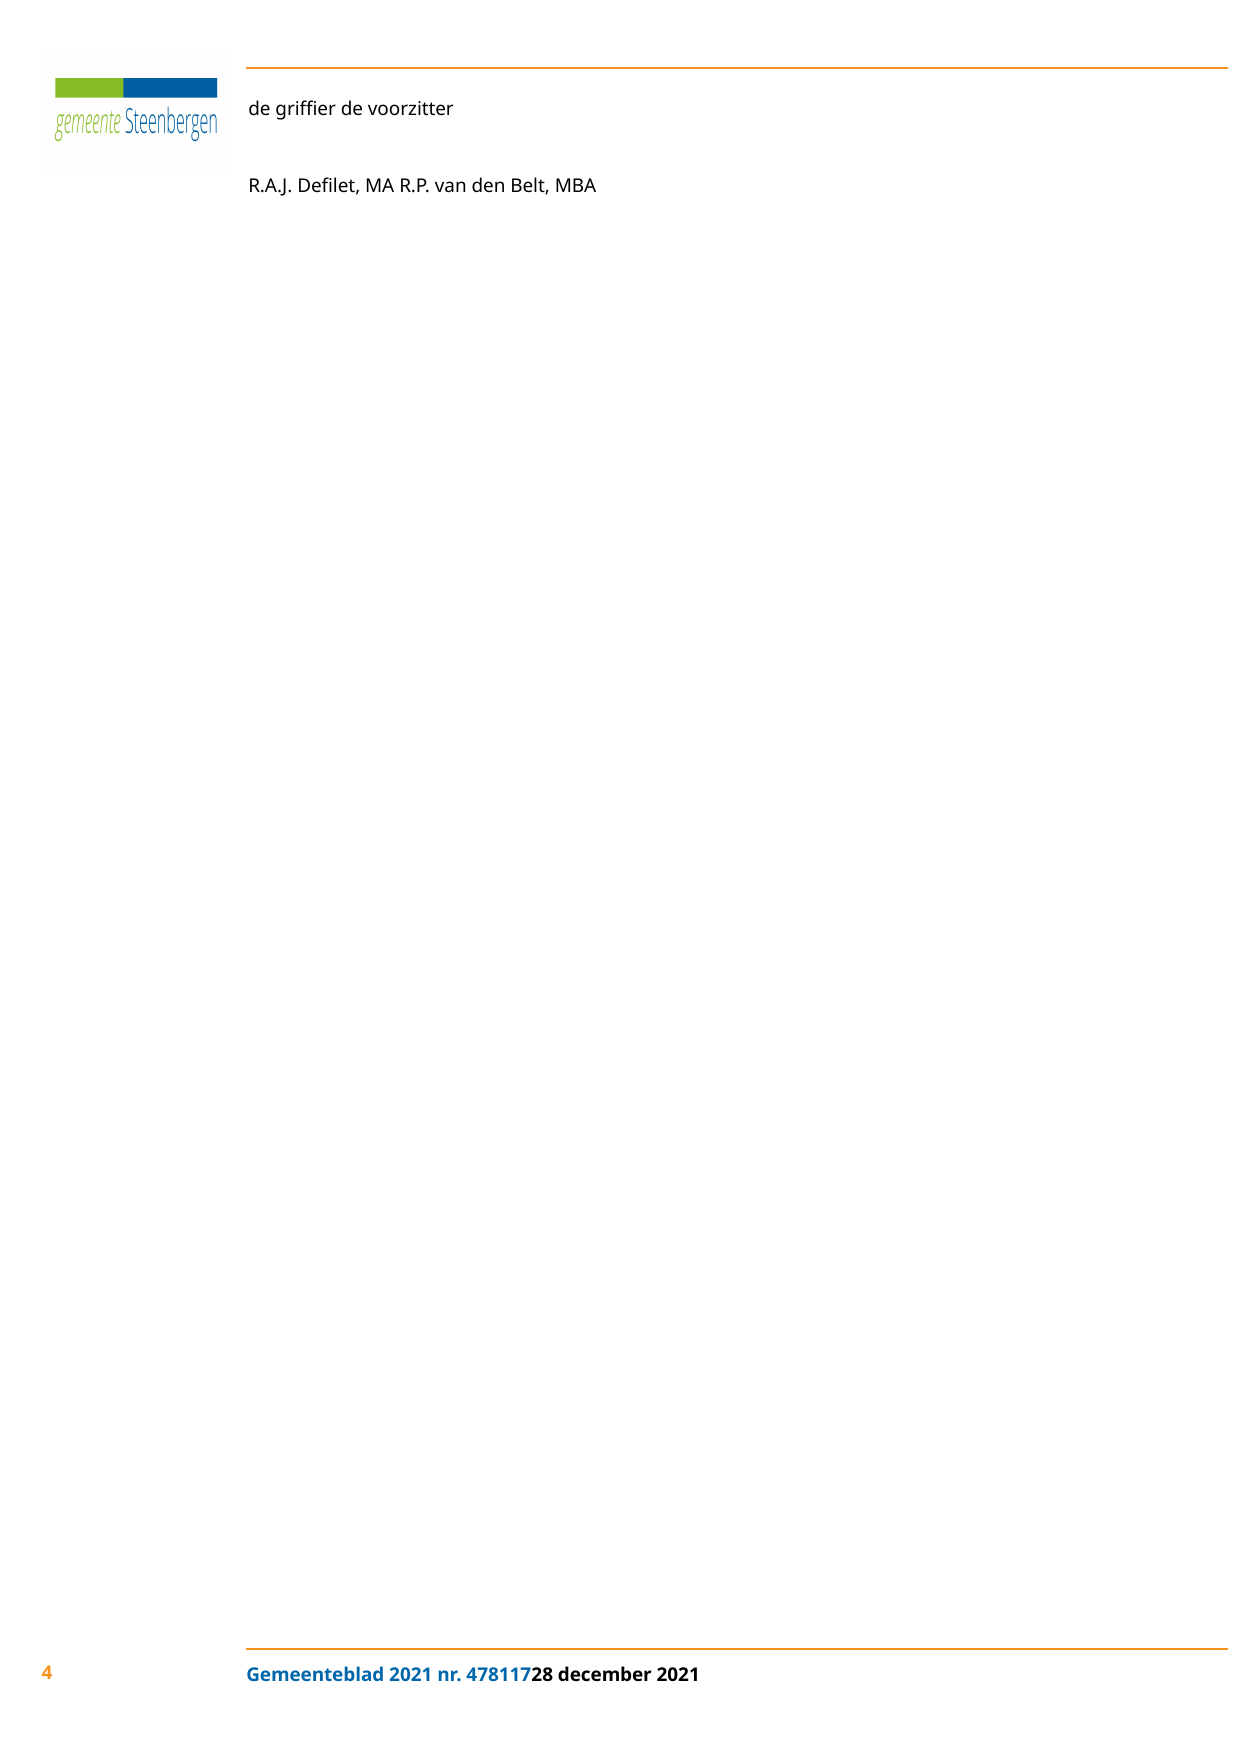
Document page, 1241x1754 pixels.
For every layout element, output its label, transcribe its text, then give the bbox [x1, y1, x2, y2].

text R.A.J. Defilet, MA R.P. van den Belt, MBA [248, 172, 1152, 198]
picture [41, 47, 231, 172]
text de griffier de voorzitter [248, 95, 1152, 121]
